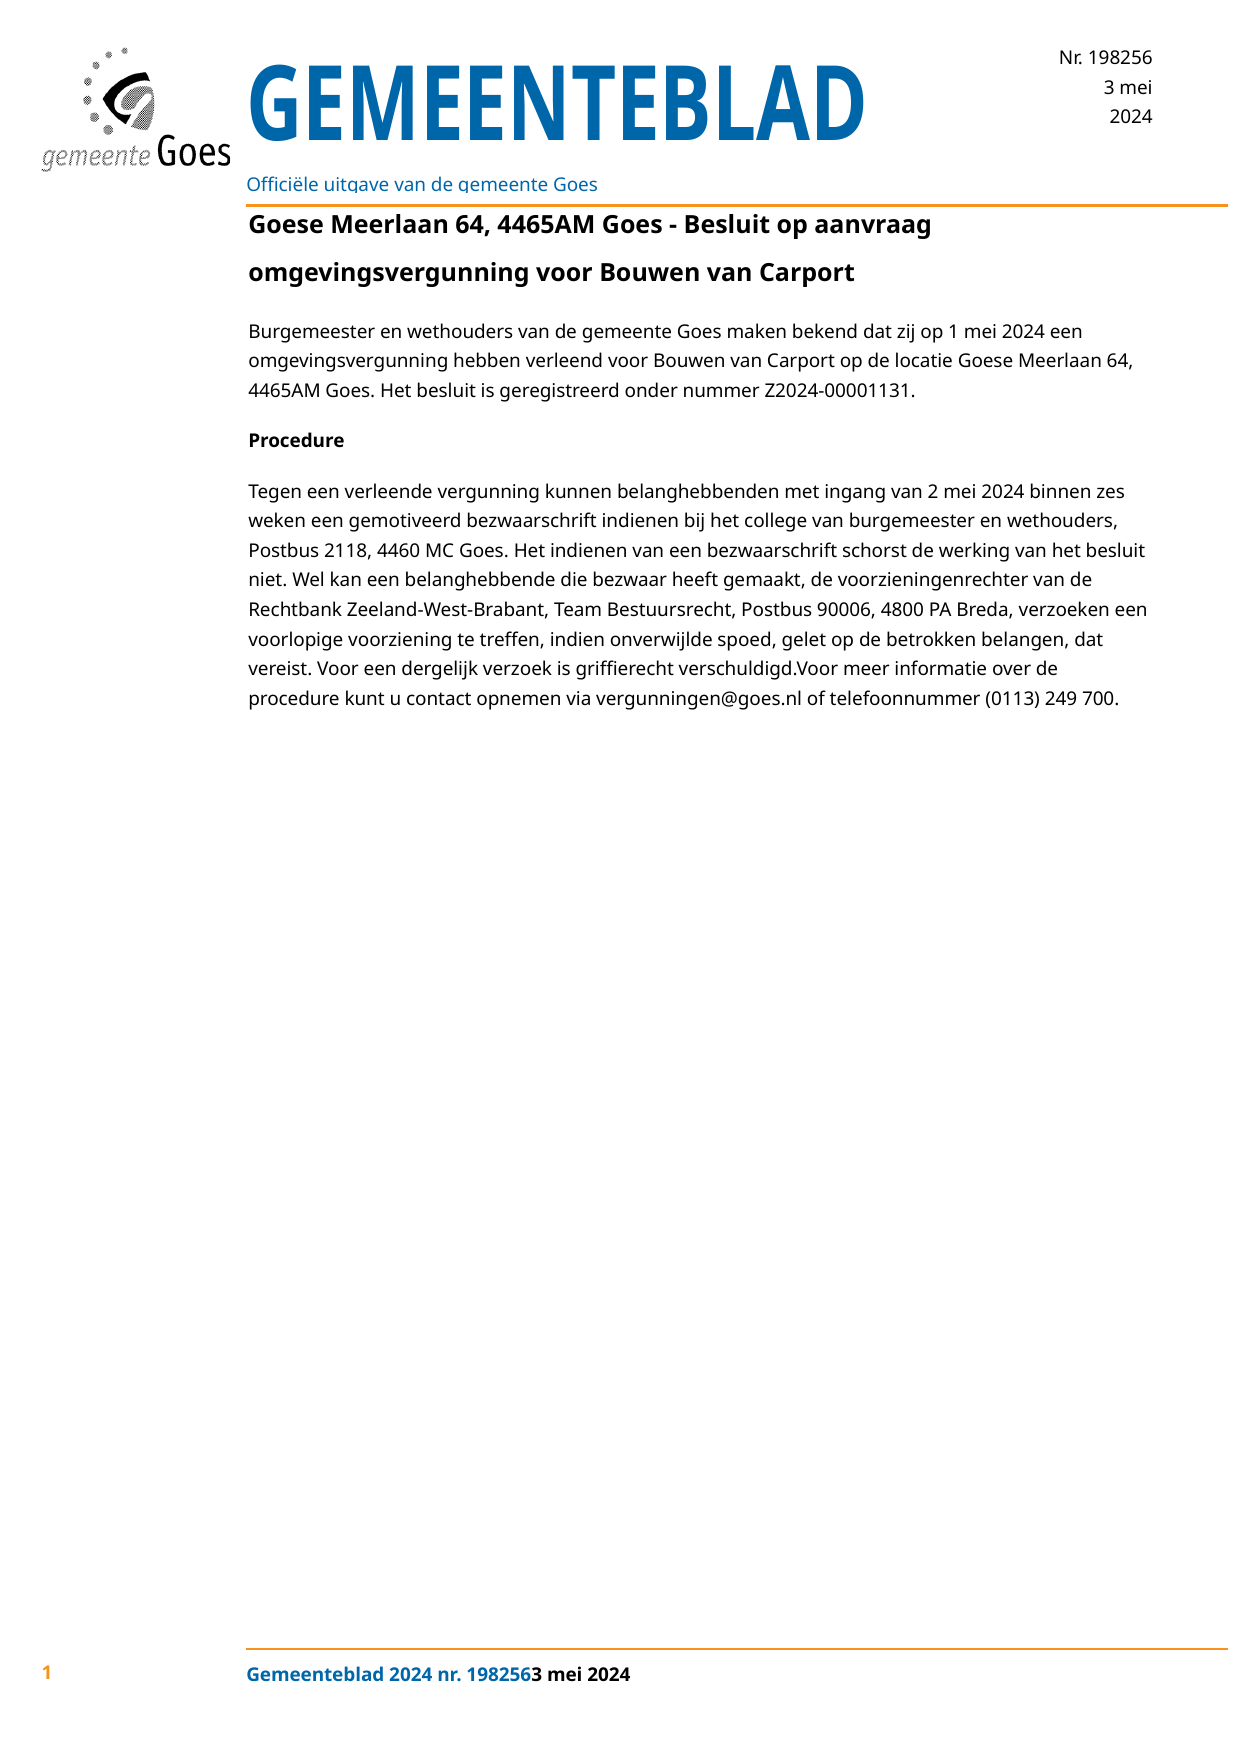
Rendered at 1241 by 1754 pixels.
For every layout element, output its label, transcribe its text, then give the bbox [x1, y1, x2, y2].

text Procedure [248, 427, 1152, 453]
text Goese Meerlaan 64, 4465AM Goes - Besluit op aanvraag omgevingsvergunning voor Bouwen van Carport [248, 207, 1152, 288]
text Burgemeester en wethouders van de gemeente Goes maken bekend dat zij op 1 mei 2024 een omgevingsvergunning hebben verleend voor Bouwen van Carport op de locatie Goese Meerlaan 64, 4465AM Goes. Het besluit is geregistreerd onder nummer Z2024-00001131. [248, 318, 1152, 403]
text Tegen een verleende vergunning kunnen belanghebbenden met ingang van 2 mei 2024 binnen zes weken een gemotiveerd bezwaarschrift indienen bij het college van burgemeester en wethouders, Postbus 2118, 4460 MC Goes. Het indienen van een bezwaarschrift schorst de werking van het besluit niet. Wel kan een belanghebbende die bezwaar heeft gemaakt, de voorzieningenrechter van de Rechtbank Zeeland-West-Brabant, Team Bestuursrecht, Postbus 90006, 4800 PA Breda, verzoeken een voorlopige voorziening te treffen, indien onverwijlde spoed, gelet op de betrokken belangen, dat vereist. Voor een dergelijk verzoek is griffierecht verschuldigd.Voor meer informatie over de procedure kunt u contact opnemen via vergunningen@goes.nl of telefoonnummer (0113) 249 700. [248, 478, 1152, 711]
picture [41, 47, 231, 172]
